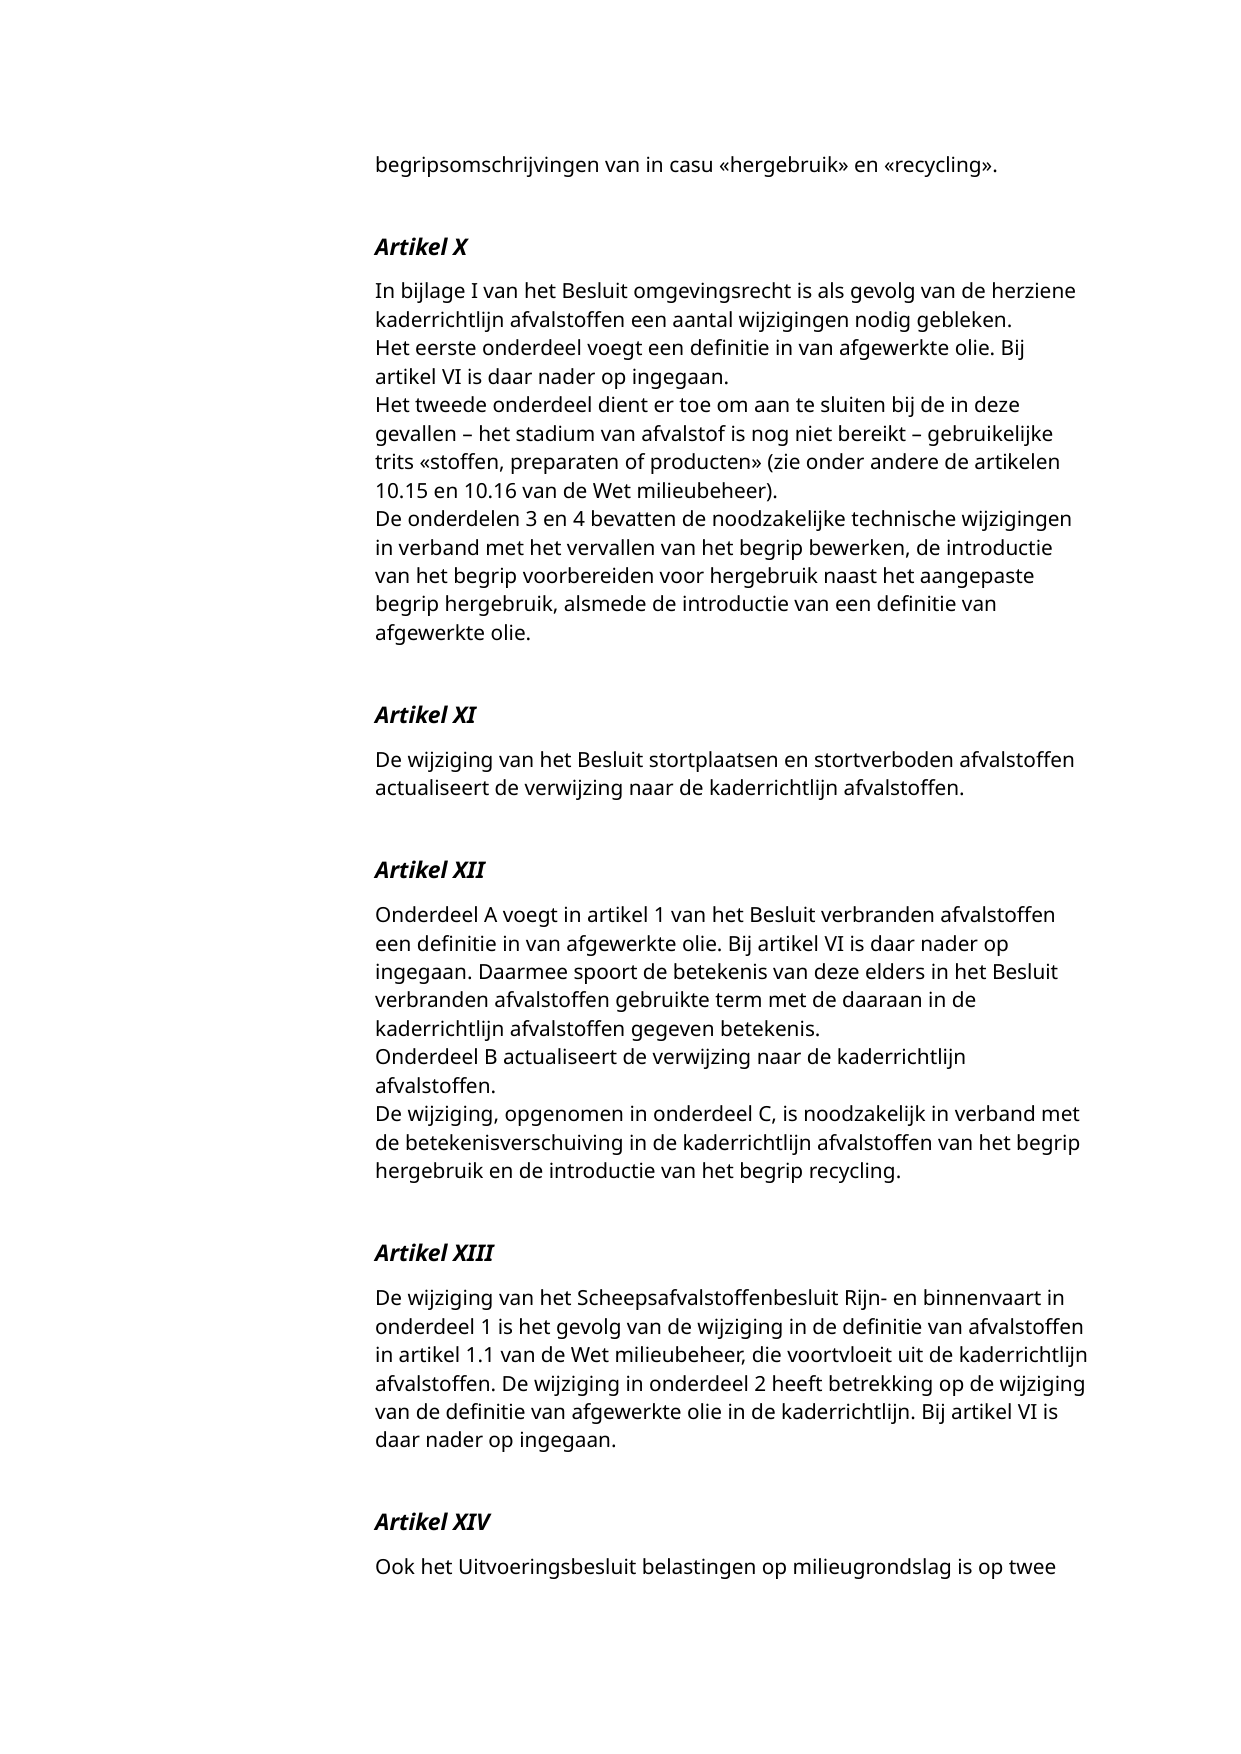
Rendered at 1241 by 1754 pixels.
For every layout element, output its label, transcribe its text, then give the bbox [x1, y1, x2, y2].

text De onderdelen 3 en 4 bevatten de noodzakelijke technische wijzigingen in verband met het vervallen van het begrip bewerken, de introductie van het begrip voorbereiden voor hergebruik naast het aangepaste begrip hergebruik, alsmede de introductie van een definitie van afgewerkte olie. [375, 504, 1090, 646]
text De wijziging van het Besluit stortplaatsen en stortverboden afvalstoffen actualiseert de verwijzing naar de kaderrichtlijn afvalstoffen. [375, 745, 1090, 802]
text Het tweede onderdeel dient er toe om aan te sluiten bij de in deze gevallen – het stadium van afvalstof is nog niet bereikt – gebruikelijke trits «stoffen, preparaten of producten» (zie onder andere de artikelen 10.15 en 10.16 van de Wet milieubeheer). [375, 390, 1090, 504]
text In bijlage I van het Besluit omgevingsrecht is als gevolg van de herziene kaderrichtlijn afvalstoffen een aantal wijzigingen nodig gebleken. [375, 277, 1090, 333]
text Ook het Uitvoeringsbesluit belastingen op milieugrondslag is op twee [375, 1552, 1090, 1581]
subtitle Artikel XII [375, 854, 1090, 885]
text Onderdeel A voegt in artikel 1 van het Besluit verbranden afvalstoffen een definitie in van afgewerkte olie. Bij artikel VI is daar nader op ingegaan. Daarmee spoort de betekenis van deze elders in het Besluit verbranden afvalstoffen gebruikte term met de daaraan in de kaderrichtlijn afvalstoffen gegeven betekenis. [375, 900, 1090, 1042]
subtitle Artikel X [375, 230, 1090, 262]
text De wijziging van het Scheepsafvalstoffenbesluit Rijn- en binnenvaart in onderdeel 1 is het gevolg van de wijziging in de definitie van afvalstoffen in artikel 1.1 van de Wet milieubeheer, die voortvloeit uit de kaderrichtlijn afvalstoffen. De wijziging in onderdeel 2 heeft betrekking op de wijziging van de definitie van afgewerkte olie in de kaderrichtlijn. Bij artikel VI is daar nader op ingegaan. [375, 1283, 1090, 1454]
subtitle Artikel XIII [375, 1237, 1090, 1268]
subtitle Artikel XI [375, 699, 1090, 730]
subtitle Artikel XIV [375, 1506, 1090, 1537]
text Onderdeel B actualiseert de verwijzing naar de kaderrichtlijn afvalstoffen. [375, 1042, 1090, 1099]
text De wijziging, opgenomen in onderdeel C, is noodzakelijk in verband met de betekenisverschuiving in de kaderrichtlijn afvalstoffen van het begrip hergebruik en de introductie van het begrip recycling. [375, 1099, 1090, 1184]
text Het eerste onderdeel voegt een definitie in van afgewerkte olie. Bij artikel VI is daar nader op ingegaan. [375, 333, 1090, 390]
text begripsomschrijvingen van in casu «hergebruik» en «recycling». [375, 150, 1090, 178]
